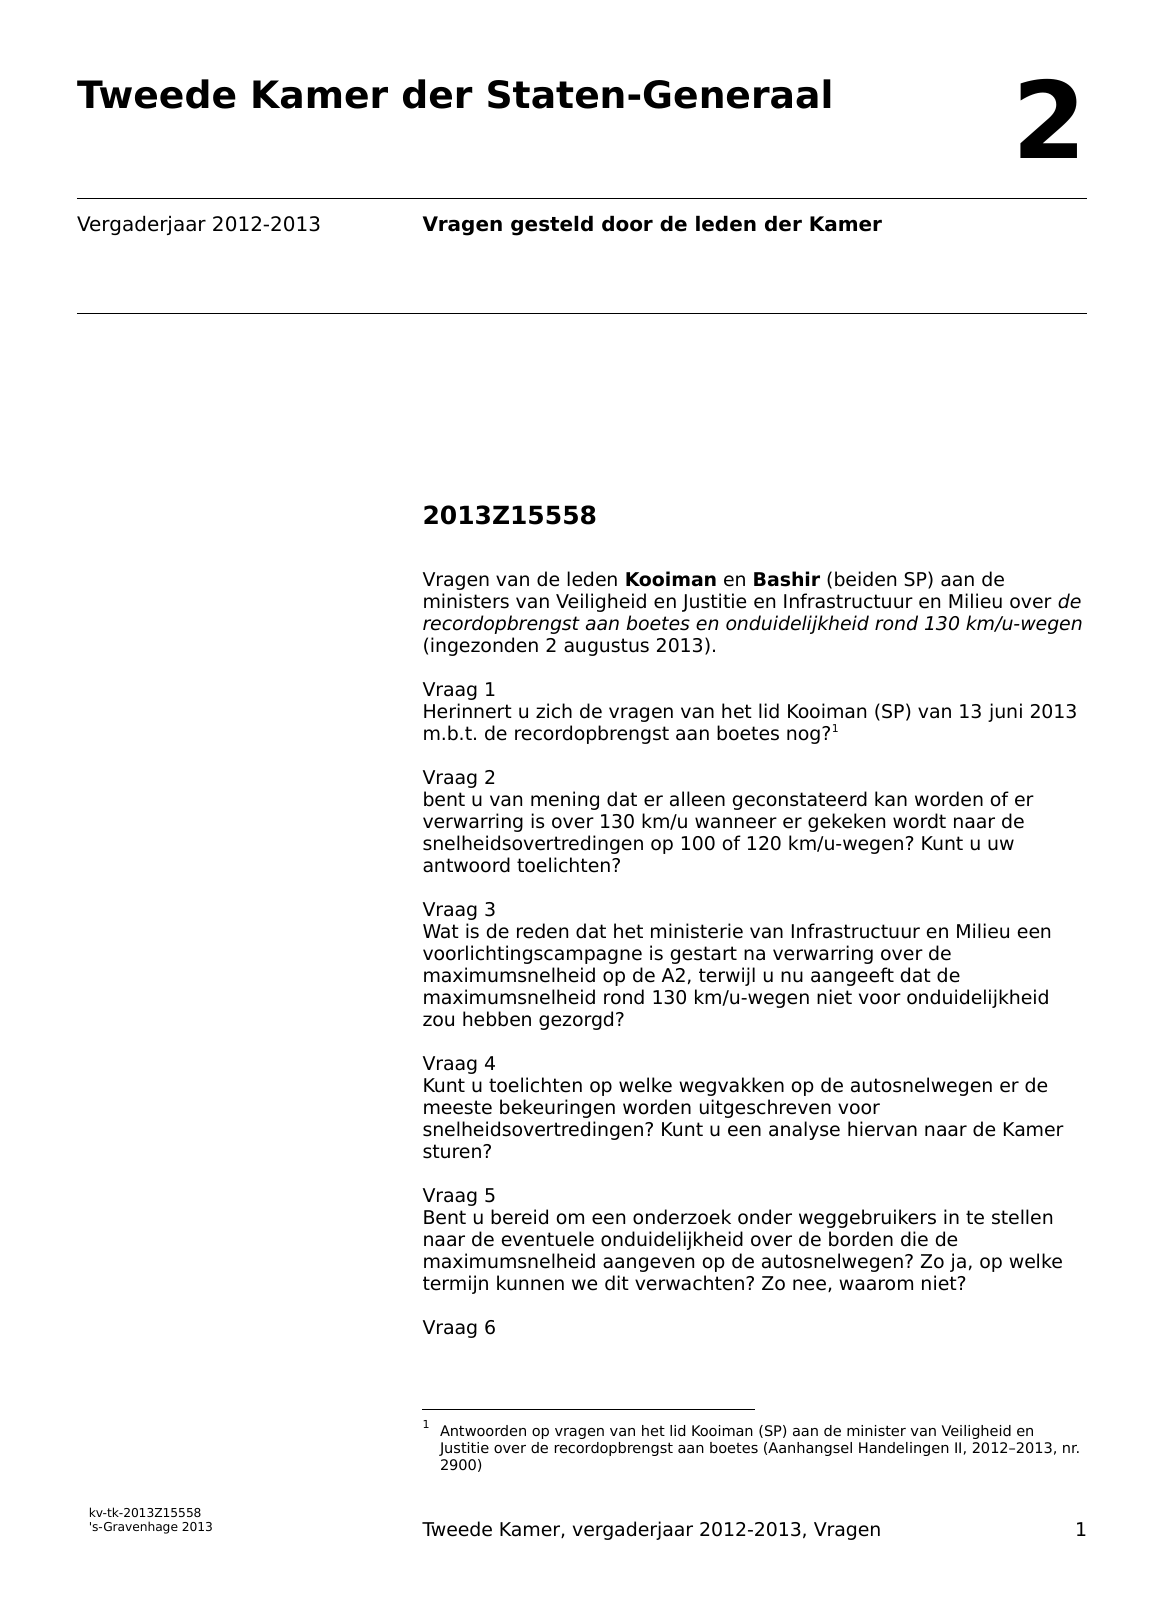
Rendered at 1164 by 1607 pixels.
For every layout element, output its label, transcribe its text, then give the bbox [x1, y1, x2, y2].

text Vraag 1 [422, 679, 1087, 701]
table_cell Vragen gesteld door de leden der Kamer [422, 199, 1087, 313]
text 's-Gravenhage 2013 [88, 1520, 323, 1534]
table_cell Vergaderjaar 2012-2013 [77, 199, 422, 313]
text bent u van mening dat er alleen geconstateerd kan worden of er verwarring is over 130 km/u wanneer er gekeken wordt naar de snelheidsovertredingen op 100 of 120 km/u-wegen? Kunt u uw antwoord toelichten? [422, 789, 1087, 877]
text Vraag 5 [422, 1185, 1087, 1207]
text Vraag 6 [422, 1317, 1087, 1339]
text 2013Z15558 [422, 501, 1087, 531]
table_header 2 [886, 59, 1087, 198]
text Kunt u toelichten op welke wegvakken op de autosnelwegen er de meeste bekeuringen worden uitgeschreven voor snelheidsovertredingen? Kunt u een analyse hiervan naar de Kamer sturen? [422, 1075, 1087, 1163]
text Bent u bereid om een onderzoek onder weggebruikers in te stellen naar de eventuele onduidelijkheid over de borden die de maximumsnelheid aangeven op de autosnelwegen? Zo ja, op welke termijn kunnen we dit verwachten? Zo nee, waarom niet? [422, 1207, 1087, 1295]
text kv-tk-2013Z15558 [88, 1506, 323, 1520]
text Herinnert u zich de vragen van het lid Kooiman (SP) van 13 juni 2013 m.b.t. de recordopbrengst aan boetes nog? [422, 701, 1087, 745]
text Wat is de reden dat het ministerie van Infrastructuur en Milieu een voorlichtingscampagne is gestart na verwarring over de maximumsnelheid op de A2, terwijl u nu aangeeft dat de maximumsnelheid rond 130 km/u-wegen niet voor onduidelijkheid zou hebben gezorgd? [422, 921, 1087, 1031]
table_header Tweede Kamer der Staten-Generaal [77, 59, 886, 198]
text Vraag 2 [422, 767, 1087, 789]
text Vraag 3 [422, 899, 1087, 921]
text Vragen van de leden Kooiman en Bashir (beiden SP) aan de ministers van Veiligheid en Justitie en Infrastructuur en Milieu over de recordopbrengst aan boetes en onduidelijkheid rond 130 km/u-wegen (ingezonden 2 augustus 2013). [422, 569, 1087, 657]
text Antwoorden op vragen van het lid Kooiman (SP) aan de minister van Veiligheid en Justitie over de recordopbrengst aan boetes (Aanhangsel Handelingen II, 2012–2013, nr. 2900) [422, 1418, 1087, 1474]
text Vraag 4 [422, 1053, 1087, 1075]
